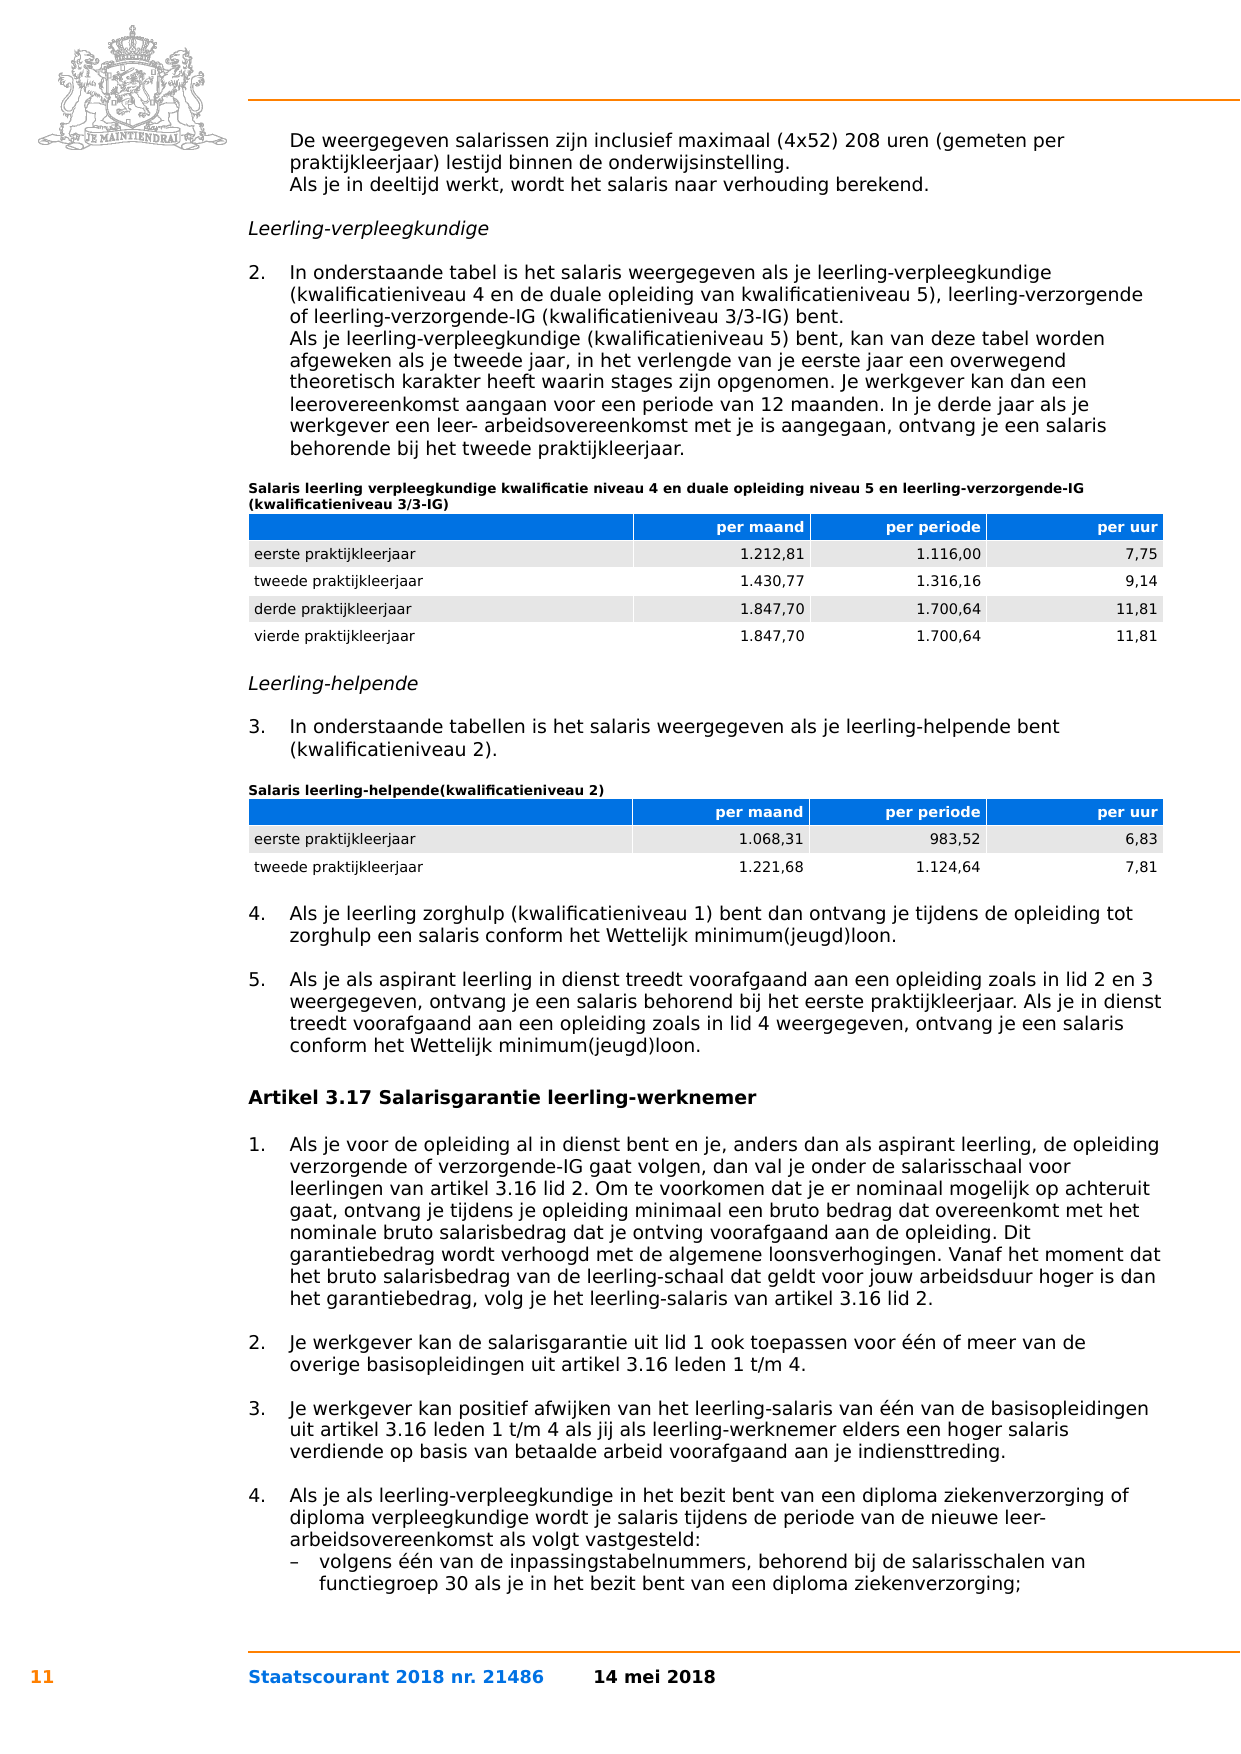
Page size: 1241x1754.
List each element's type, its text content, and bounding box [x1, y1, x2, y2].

table_cell 1.700,64 [811, 596, 986, 622]
table_cell 1.068,31 [633, 826, 809, 853]
text 3. Je werkgever kan positief afwijken van het leerling-salaris van één van de basisopleidingen uit artikel 3.16 leden 1 t/m 4 als jij als leerling-werknemer elders een hoger salaris verdiende op basis van betaalde arbeid voorafgaand aan je indiensttreding. [248, 1397, 1163, 1463]
table_header Salaris leerling verpleegkundige kwalificatie niveau 4 en duale opleiding niveau 5 en leerling-verzorgende-IG (kwalificatieniveau 3/3-IG) [248, 481, 1163, 513]
table_cell 11,81 [987, 596, 1163, 622]
table_cell 7,81 [987, 854, 1163, 880]
table_cell per maand [634, 514, 810, 540]
text De weergegeven salarissen zijn inclusief maximaal (4x52) 208 uren (gemeten per praktijkleerjaar) lestijd binnen de onderwijsinstelling. [289, 130, 1163, 174]
table_cell vierde praktijkleerjaar [249, 623, 633, 650]
table_cell derde praktijkleerjaar [249, 596, 633, 622]
table_cell 7,75 [987, 541, 1163, 567]
table_cell per uur [987, 514, 1163, 540]
table_cell 1.221,68 [633, 854, 809, 880]
text 3. In onderstaande tabellen is het salaris weergegeven als je leerling-helpende bent (kwalificatieniveau 2). [248, 716, 1163, 760]
text 1. Als je voor de opleiding al in dienst bent en je, anders dan als aspirant leerling, de opleiding verzorgende of verzorgende-IG gaat volgen, dan val je onder de salarisschaal voor leerlingen van artikel 3.16 lid 2. Om te voorkomen dat je er nominaal mogelijk op achteruit gaat, ontvang je tijdens je opleiding minimaal een bruto bedrag dat overeenkomt met het nominale bruto salarisbedrag dat je ontving voorafgaand aan de opleiding. Dit garantiebedrag wordt verhoogd met de algemene loonsverhogingen. Vanaf het moment dat het bruto salarisbedrag van de leerling-schaal dat geldt voor jouw arbeidsduur hoger is dan het garantiebedrag, volg je het leerling-salaris van artikel 3.16 lid 2. [248, 1134, 1163, 1310]
text Als je in deeltijd werkt, wordt het salaris naar verhouding berekend. [289, 174, 1163, 196]
table_cell 983,52 [810, 826, 986, 853]
table_cell per uur [987, 799, 1163, 825]
subtitle Artikel 3.17 Salarisgarantie leerling-werknemer [248, 1087, 1163, 1109]
text – volgens één van de inpassingstabelnummers, behorend bij de salarisschalen van functiegroep 30 als je in het bezit bent van een diploma ziekenverzorging; [289, 1551, 1163, 1595]
table_cell 1.116,00 [811, 541, 986, 567]
text Als je leerling-verpleegkundige (kwalificatieniveau 5) bent, kan van deze tabel worden afgeweken als je tweede jaar, in het verlengde van je eerste jaar een overwegend theoretisch karakter heeft waarin stages zijn opgenomen. Je werkgever kan dan een leerovereenkomst aangaan voor een periode van 12 maanden. In je derde jaar als je werkgever een leer- arbeidsovereenkomst met je is aangegaan, ontvang je een salaris behorende bij het tweede praktijkleerjaar. [289, 327, 1163, 459]
table_cell [249, 514, 633, 540]
table_cell 1.847,70 [634, 623, 810, 650]
table_cell per maand [633, 799, 809, 825]
table_cell 1.316,16 [811, 569, 986, 595]
subtitle Leerling-helpende [248, 673, 1163, 694]
table_cell per periode [811, 514, 986, 540]
text 4. Als je als leerling-verpleegkundige in het bezit bent van een diploma ziekenverzorging of diploma verpleegkundige wordt je salaris tijdens de periode van de nieuwe leer-arbeidsovereenkomst als volgt vastgesteld: [248, 1485, 1163, 1551]
text 2. Je werkgever kan de salarisgarantie uit lid 1 ook toepassen voor één of meer van de overige basisopleidingen uit artikel 3.16 leden 1 t/m 4. [248, 1332, 1163, 1376]
table_cell 9,14 [987, 569, 1163, 595]
table_cell per periode [810, 799, 986, 825]
table_cell 1.124,64 [810, 854, 986, 880]
table_cell 1.430,77 [634, 569, 810, 595]
table_cell 11,81 [987, 623, 1163, 650]
table_cell tweede praktijkleerjaar [249, 569, 633, 595]
table_cell eerste praktijkleerjaar [249, 826, 632, 853]
table_cell 1.847,70 [634, 596, 810, 622]
text 2. In onderstaande tabel is het salaris weergegeven als je leerling-verpleegkundige (kwalificatieniveau 4 en de duale opleiding van kwalificatieniveau 5), leerling-verzorgende of leerling-verzorgende-IG (kwalificatieniveau 3/3-IG) bent. [248, 262, 1163, 327]
table_cell eerste praktijkleerjaar [249, 541, 633, 567]
text 4. Als je leerling zorghulp (kwalificatieniveau 1) bent dan ontvang je tijdens de opleiding tot zorghulp een salaris conform het Wettelijk minimum(jeugd)loon. [248, 903, 1163, 947]
table_cell [249, 799, 632, 825]
table_cell 6,83 [987, 826, 1163, 853]
table_cell 1.212,81 [634, 541, 810, 567]
subtitle Leerling-verpleegkundige [248, 218, 1163, 240]
table_cell 1.700,64 [811, 623, 986, 650]
picture [38, 25, 227, 150]
text 5. Als je als aspirant leerling in dienst treedt voorafgaand aan een opleiding zoals in lid 2 en 3 weergegeven, ontvang je een salaris behorend bij het eerste praktijkleerjaar. Als je in dienst treedt voorafgaand aan een opleiding zoals in lid 4 weergegeven, ontvang je een salaris conform het Wettelijk minimum(jeugd)loon. [248, 969, 1163, 1057]
table_header Salaris leerling-helpende(kwalificatieniveau 2) [248, 782, 1163, 798]
table_cell tweede praktijkleerjaar [249, 854, 632, 880]
